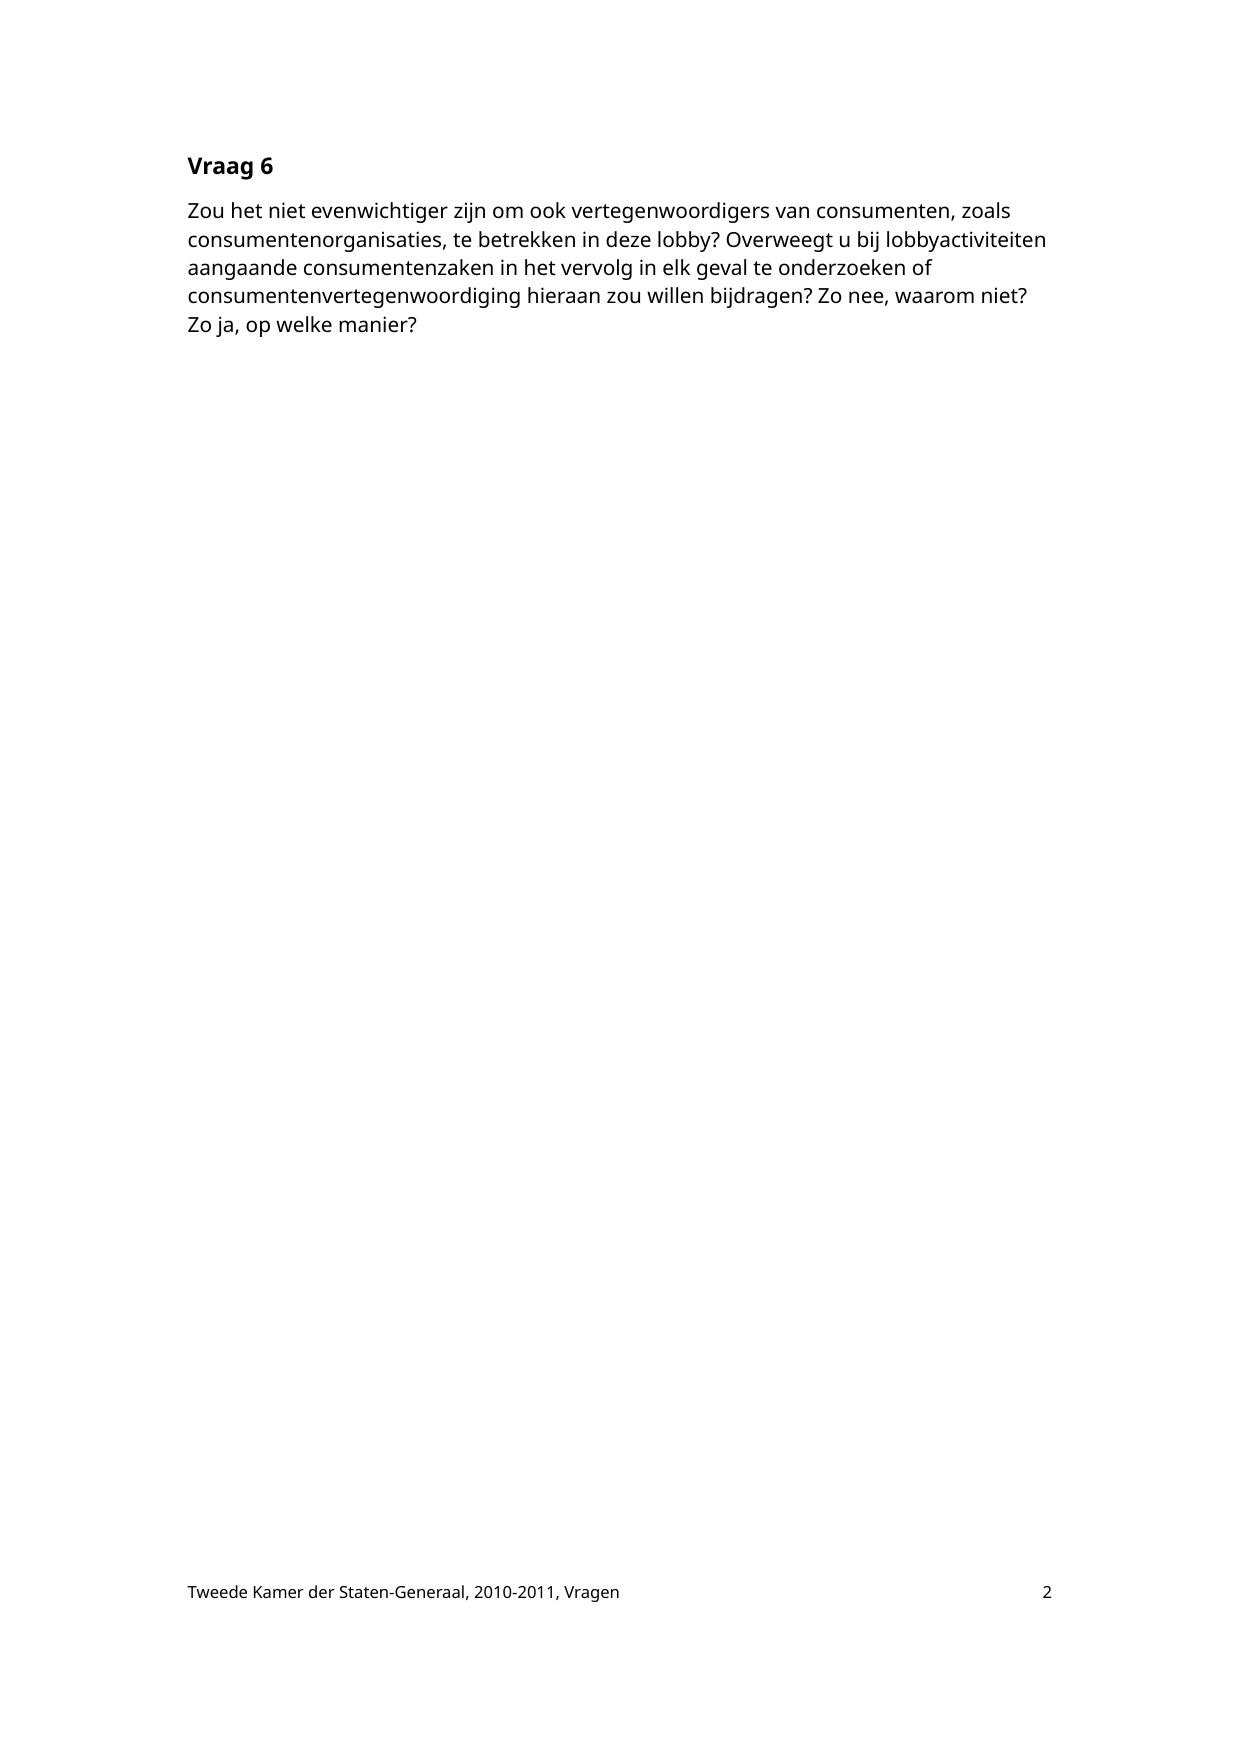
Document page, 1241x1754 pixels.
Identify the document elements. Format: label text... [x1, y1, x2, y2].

subtitle Vraag 6 [187, 150, 1053, 181]
text Zou het niet evenwichtiger zijn om ook vertegenwoordigers van consumenten, zoals consumentenorganisaties, te betrekken in deze lobby? Overweegt u bij lobbyactiviteiten aangaande consumentenzaken in het vervolg in elk geval te onderzoeken of consumentenvertegenwoordiging hieraan zou willen bijdragen? Zo nee, waarom niet? Zo ja, op welke manier? [187, 196, 1053, 338]
